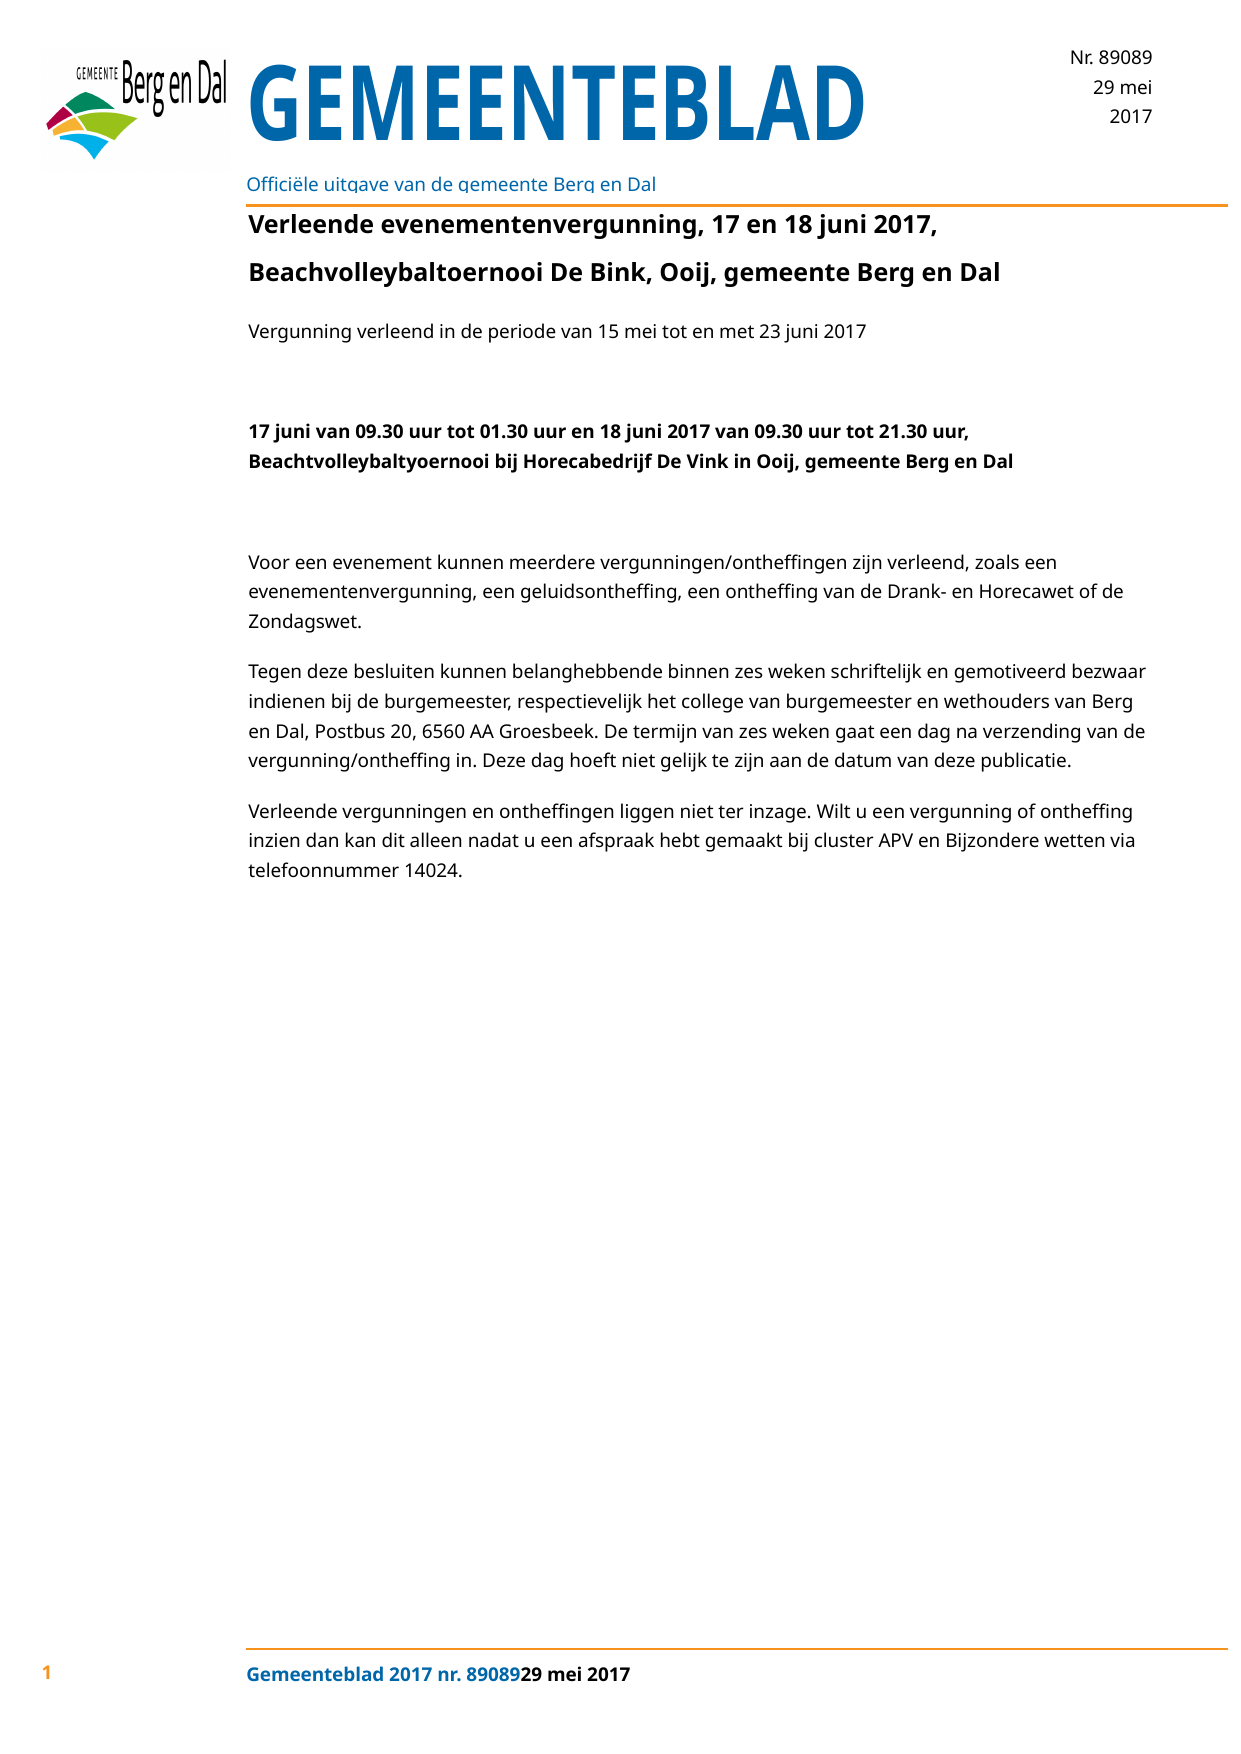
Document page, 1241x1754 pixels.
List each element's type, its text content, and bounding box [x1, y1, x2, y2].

picture [41, 47, 231, 172]
text Verleende vergunningen en ontheffingen liggen niet ter inzage. Wilt u een vergunning of ontheffing inzien dan kan dit alleen nadat u een afspraak hebt gemaakt bij cluster APV en Bijzondere wetten via telefoonnummer 14024. [248, 798, 1152, 883]
text Vergunning verleend in de periode van 15 mei tot en met 23 juni 2017 [248, 318, 1152, 344]
text Voor een evenement kunnen meerdere vergunningen/ontheffingen zijn verleend, zoals een evenementenvergunning, een geluidsontheffing, een ontheffing van de Drank- en Horecawet of de Zondagswet. [248, 549, 1152, 634]
text Verleende evenementenvergunning, 17 en 18 juni 2017, Beachvolleybaltoernooi De Bink, Ooij, gemeente Berg en Dal [248, 207, 1152, 288]
text Tegen deze besluiten kunnen belanghebbende binnen zes weken schriftelijk en gemotiveerd bezwaar indienen bij de burgemeester, respectievelijk het college van burgemeester en wethouders van Berg en Dal, Postbus 20, 6560 AA Groesbeek. De termijn van zes weken gaat een dag na verzending van de vergunning/ontheffing in. Deze dag hoeft niet gelijk te zijn aan de datum van deze publicatie. [248, 659, 1152, 773]
text 17 juni van 09.30 uur tot 01.30 uur en 18 juni 2017 van 09.30 uur tot 21.30 uur, Beachtvolleybaltyoernooi bij Horecabedrijf De Vink in Ooij, gemeente Berg en Dal [248, 419, 1152, 474]
